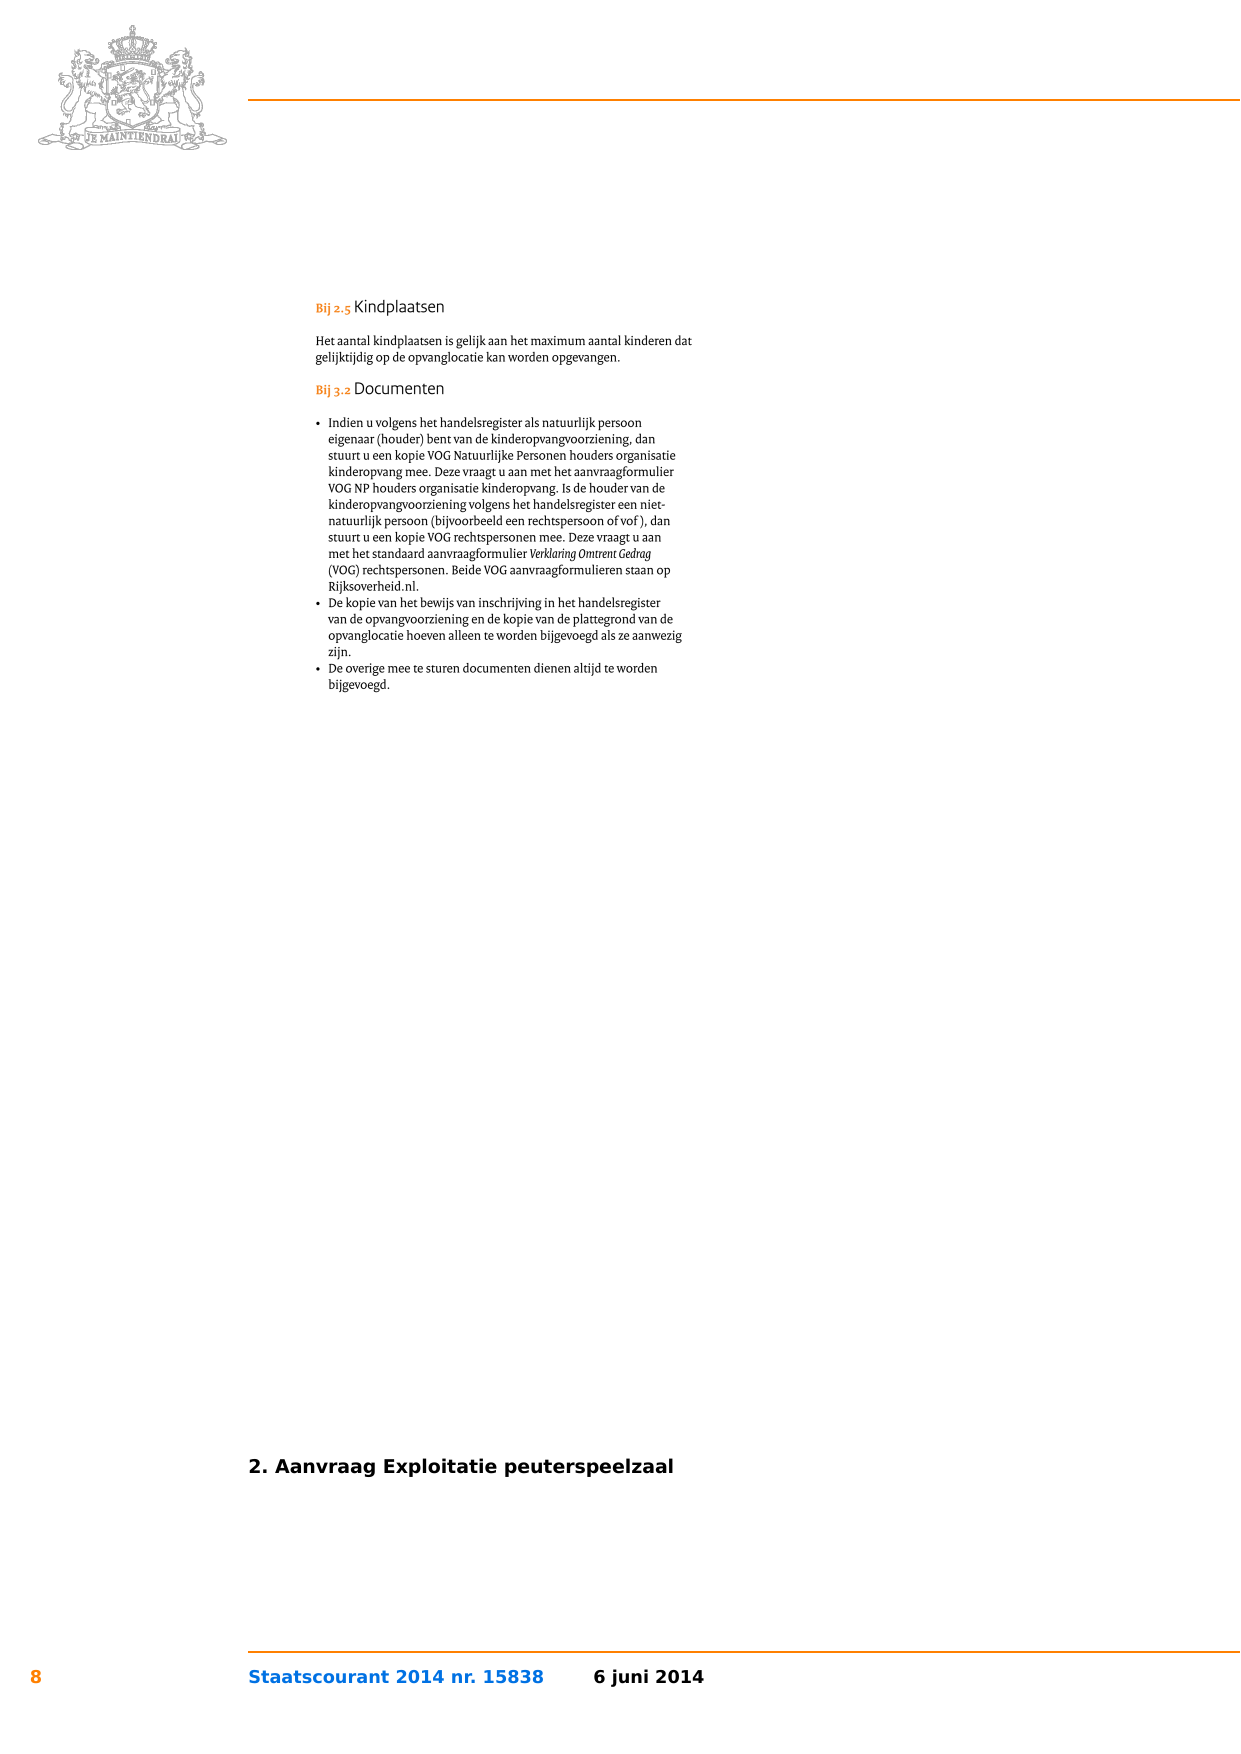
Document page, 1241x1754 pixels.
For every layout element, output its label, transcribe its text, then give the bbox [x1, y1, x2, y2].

picture [248, 151, 1134, 1404]
picture [38, 25, 227, 150]
subtitle 2. Aanvraag Exploitatie peuterspeelzaal [248, 1456, 1163, 1478]
